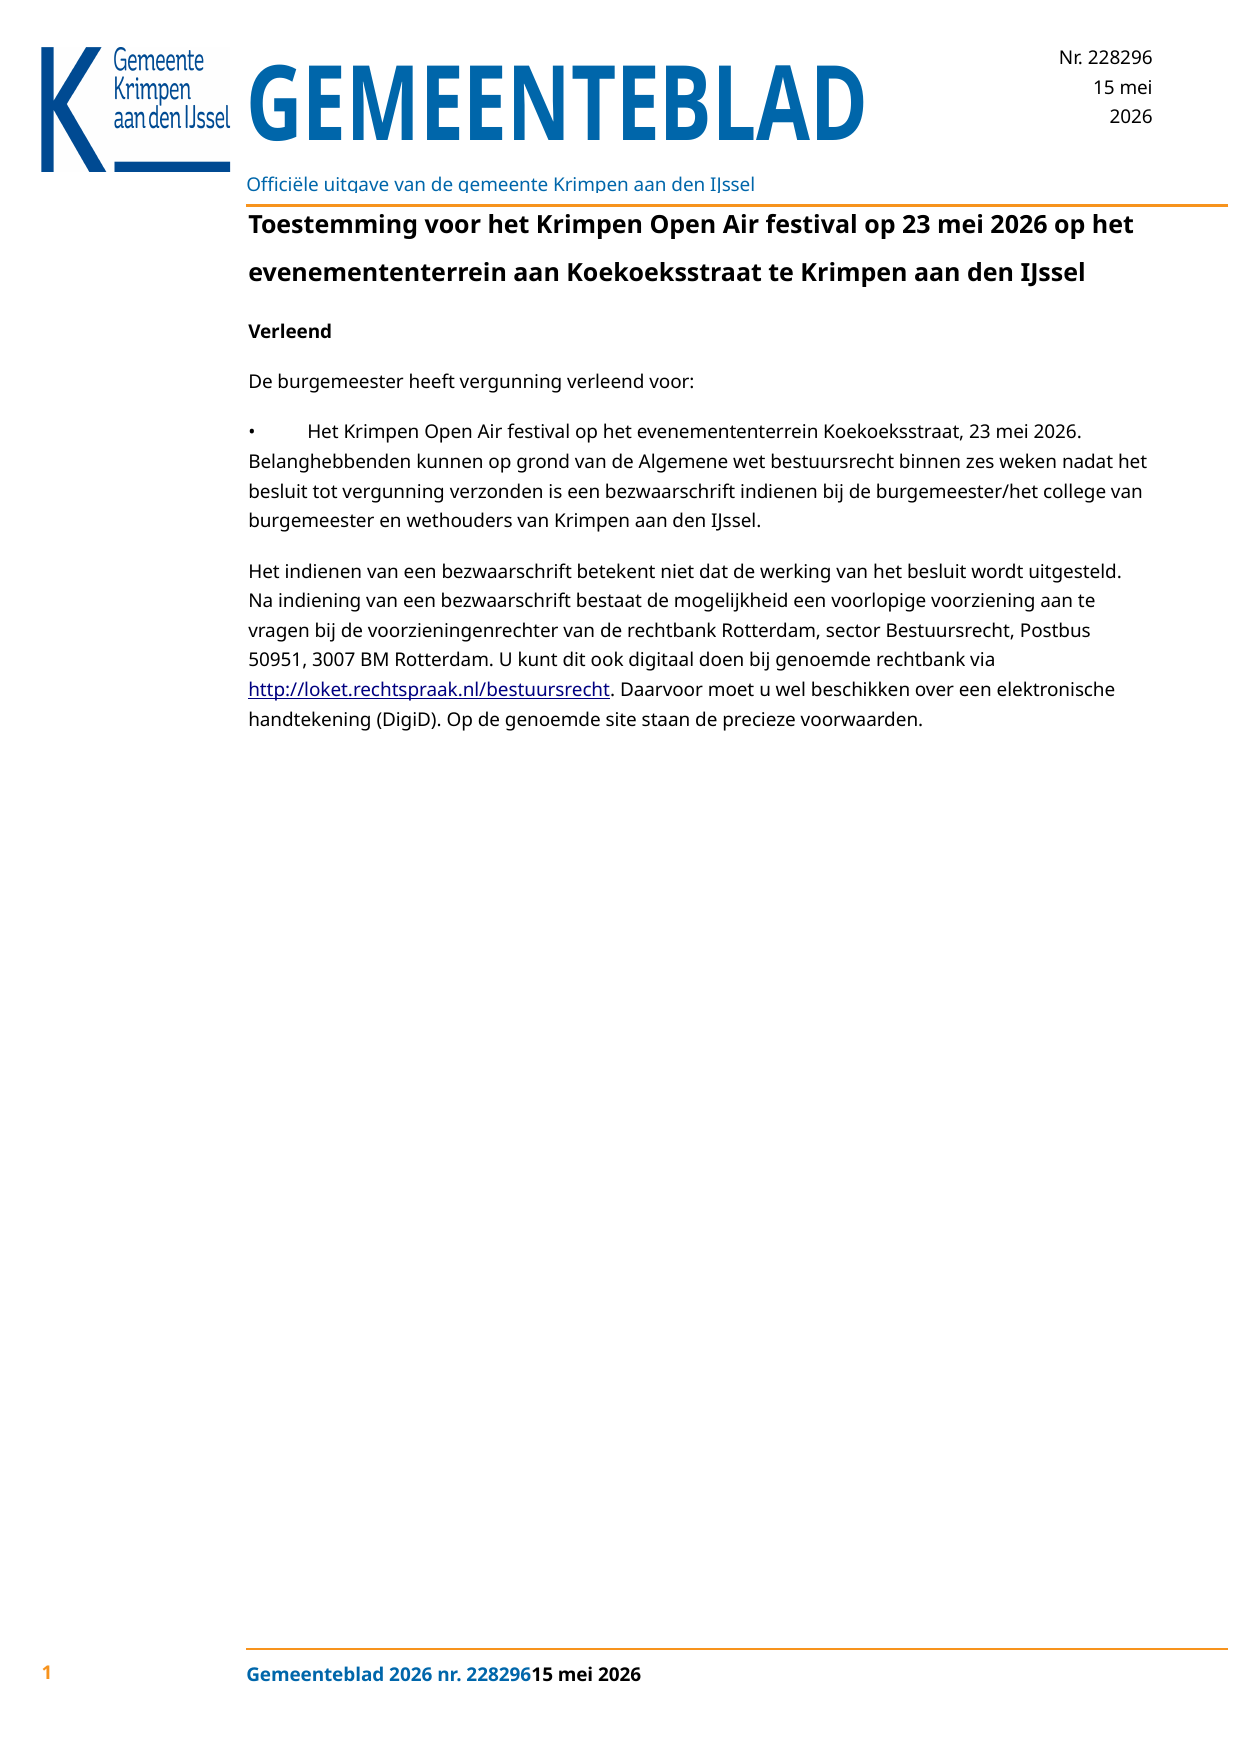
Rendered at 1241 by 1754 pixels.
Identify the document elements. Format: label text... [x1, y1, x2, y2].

list Het Krimpen Open Air festival op het evenemententerrein Koekoeksstraat, 23 mei 2026. [248, 419, 1152, 444]
text Het indienen van een bezwaarschrift betekent niet dat de werking van het besluit wordt uitgesteld. Na indiening van een bezwaarschrift bestaat de mogelijkheid een voorlopige voorziening aan te vragen bij de voorzieningenrechter van de rechtbank Rotterdam, sector Bestuursrecht, Postbus 50951, 3007 BM Rotterdam. U kunt dit ook digitaal doen bij genoemde rechtbank via http://loket.rechtspraak.nl/bestuursrecht. Daarvoor moet u wel beschikken over een elektronische handtekening (DigiD). Op de genoemde site staan de precieze voorwaarden. [248, 558, 1152, 732]
picture [41, 47, 231, 172]
text Verleend [248, 318, 1152, 344]
text Belanghebbenden kunnen op grond van de Algemene wet bestuursrecht binnen zes weken nadat het besluit tot vergunning verzonden is een bezwaarschrift indienen bij de burgemeester/het college van burgemeester en wethouders van Krimpen aan den IJssel. [248, 448, 1152, 533]
text Toestemming voor het Krimpen Open Air festival op 23 mei 2026 op het evenemententerrein aan Koekoeksstraat te Krimpen aan den IJssel [248, 207, 1152, 288]
text De burgemeester heeft vergunning verleend voor: [248, 368, 1152, 394]
